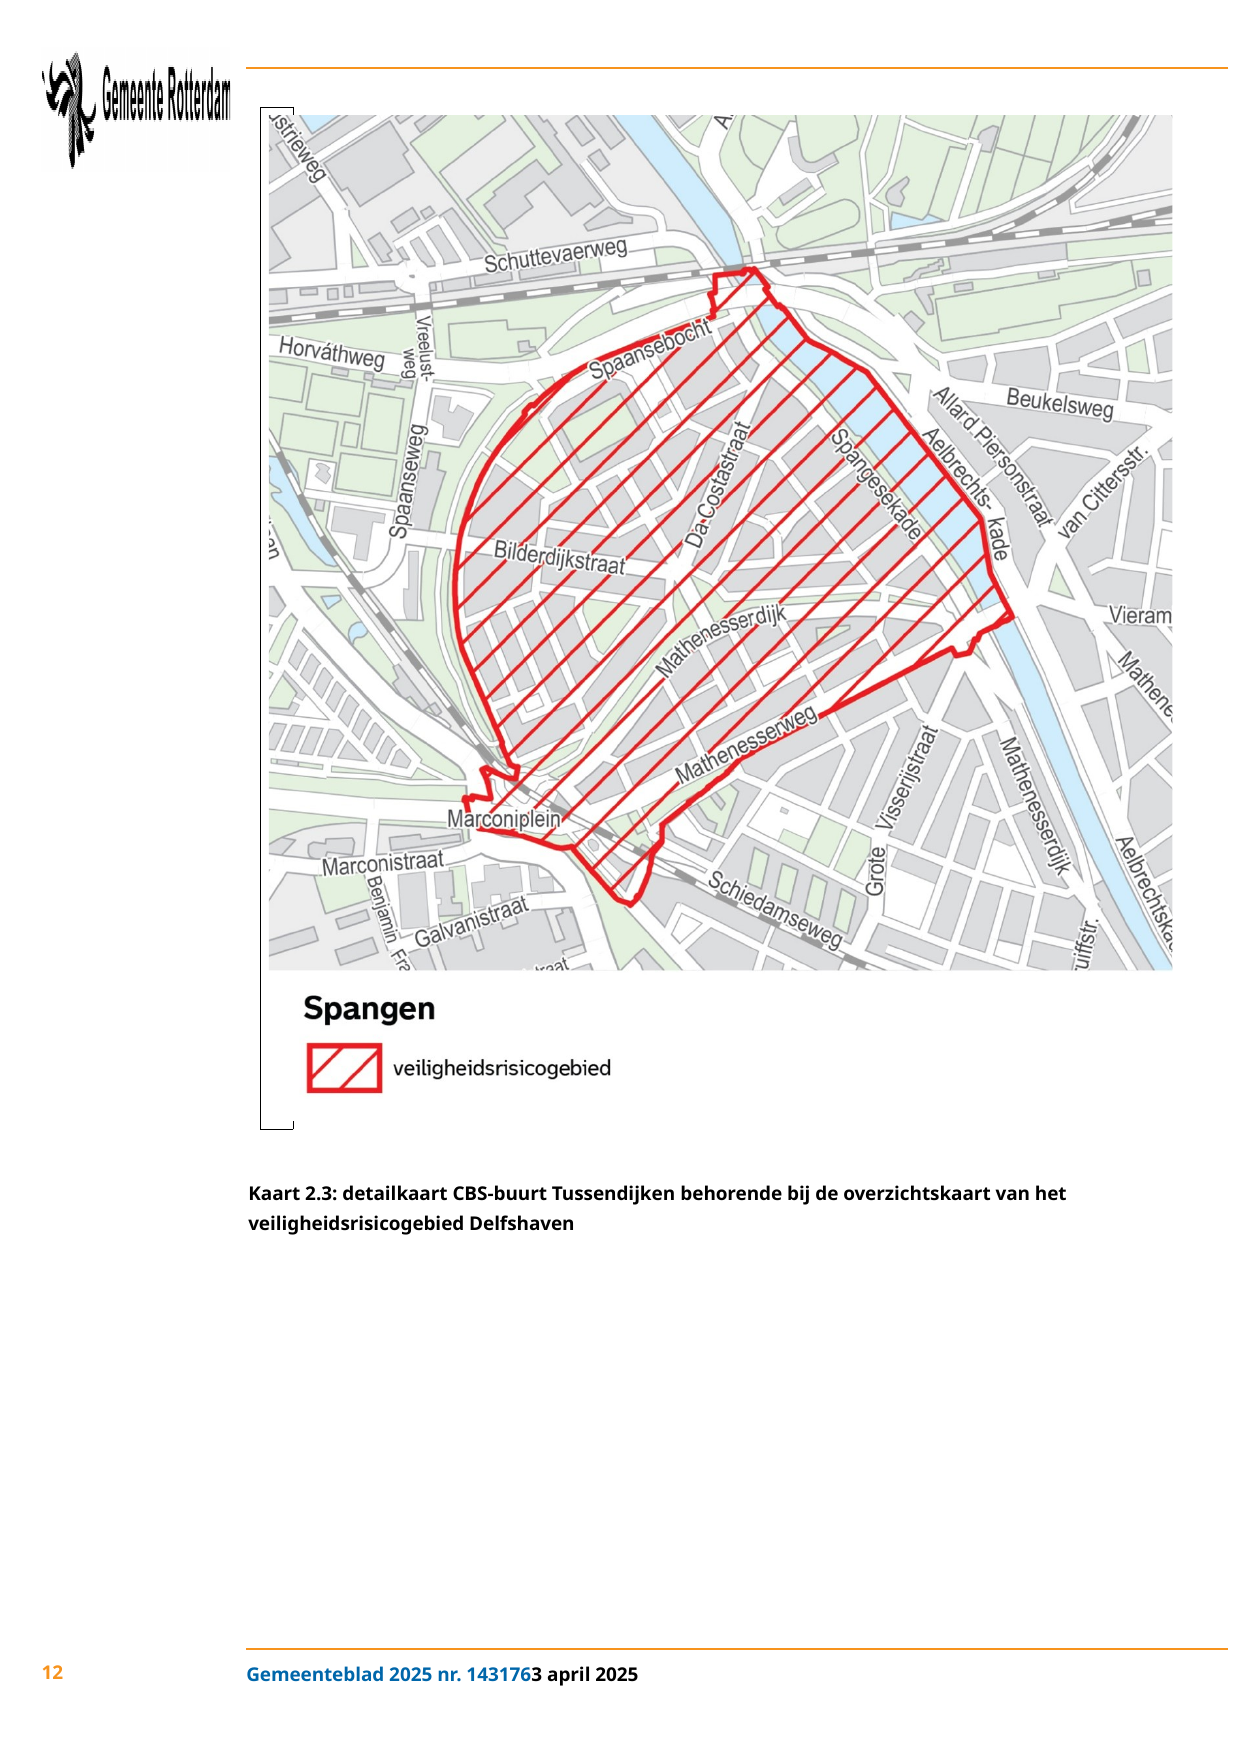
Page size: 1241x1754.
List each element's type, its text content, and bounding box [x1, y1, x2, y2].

text Kaart 2.3: detailkaart CBS-buurt Tussendijken behorende bij de overzichtskaart van het veiligheidsrisicogebied Delfshaven [248, 1180, 1152, 1236]
picture [41, 47, 231, 172]
picture [268, 115, 1173, 1121]
